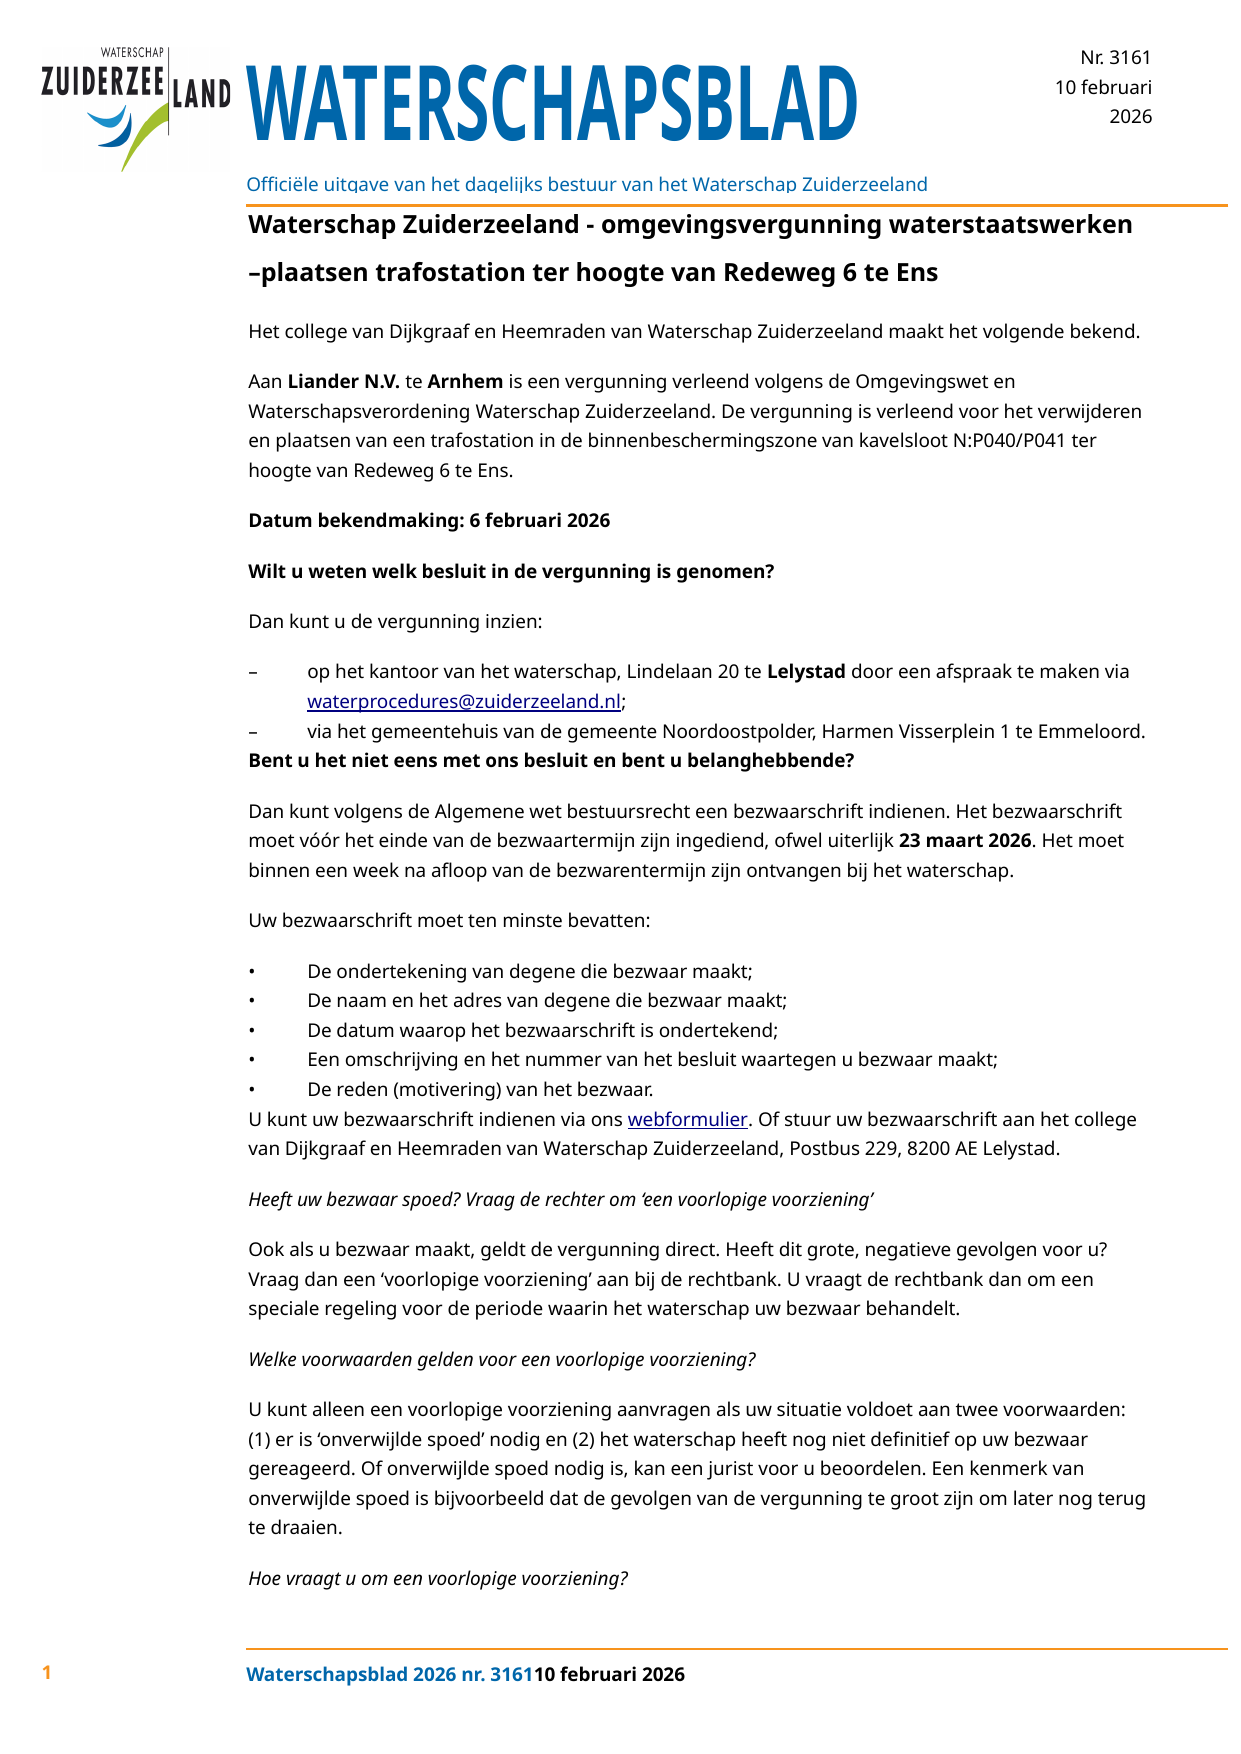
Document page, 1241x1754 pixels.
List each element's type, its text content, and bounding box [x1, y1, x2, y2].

text Bent u het niet eens met ons besluit en bent u belanghebbende? [248, 747, 1152, 773]
list De reden (motivering) van het bezwaar. [248, 1076, 1152, 1102]
text Uw bezwaarschrift moet ten minste bevatten: [248, 907, 1152, 933]
text Aan Liander N.V. te Arnhem is een vergunning verleend volgens de Omgevingswet en Waterschapsverordening Waterschap Zuiderzeeland. De vergunning is verleend voor het verwijderen en plaatsen van een trafostation in de binnenbeschermingszone van kavelsloot N:P040/P041 ter hoogte van Redeweg 6 te Ens. [248, 368, 1152, 483]
picture [41, 47, 231, 172]
text Waterschap Zuiderzeeland - omgevingsvergunning waterstaatswerken –plaatsen trafostation ter hoogte van Redeweg 6 te Ens [248, 207, 1152, 288]
text Hoe vraagt u om een voorlopige voorziening? [248, 1565, 1152, 1591]
text Dan kunt volgens de Algemene wet bestuursrecht een bezwaarschrift indienen. Het bezwaarschrift moet vóór het einde van de bezwaartermijn zijn ingediend, ofwel uiterlijk 23 maart 2026. Het moet binnen een week na afloop van de bezwarentermijn zijn ontvangen bij het waterschap. [248, 798, 1152, 883]
list via het gemeentehuis van de gemeente Noordoostpolder, Harmen Visserplein 1 te Emmeloord. [248, 718, 1152, 744]
list De naam en het adres van degene die bezwaar maakt; [248, 987, 1152, 1013]
list Een omschrijving en het nummer van het besluit waartegen u bezwaar maakt; [248, 1047, 1152, 1072]
text Wilt u weten welk besluit in de vergunning is genomen? [248, 558, 1152, 584]
text Het college van Dijkgraaf en Heemraden van Waterschap Zuiderzeeland maakt het volgende bekend. [248, 318, 1152, 344]
text Dan kunt u de vergunning inzien: [248, 608, 1152, 634]
text U kunt uw bezwaarschrift indienen via ons webformulier. Of stuur uw bezwaarschrift aan het college van Dijkgraaf en Heemraden van Waterschap Zuiderzeeland, Postbus 229, 8200 AE Lelystad. [248, 1106, 1152, 1161]
list De ondertekening van degene die bezwaar maakt; [248, 958, 1152, 984]
list De datum waarop het bezwaarschrift is ondertekend; [248, 1017, 1152, 1043]
text Heeft uw bezwaar spoed? Vraag de rechter om ‘een voorlopige voorziening’ [248, 1186, 1152, 1212]
text Datum bekendmaking: 6 februari 2026 [248, 507, 1152, 533]
text U kunt alleen een voorlopige voorziening aanvragen als uw situatie voldoet aan twee voorwaarden: (1) er is ‘onverwijlde spoed’ nodig en (2) het waterschap heeft nog niet definitief op uw bezwaar gereageerd. Of onverwijlde spoed nodig is, kan een jurist voor u beoordelen. Een kenmerk van onverwijlde spoed is bijvoorbeeld dat de gevolgen van de vergunning te groot zijn om later nog terug te draaien. [248, 1396, 1152, 1540]
text Welke voorwaarden gelden voor een voorlopige voorziening? [248, 1346, 1152, 1372]
list op het kantoor van het waterschap, Lindelaan 20 te Lelystad door een afspraak te maken via waterprocedures@zuiderzeeland.nl; [248, 659, 1152, 714]
text Ook als u bezwaar maakt, geldt de vergunning direct. Heeft dit grote, negatieve gevolgen voor u? Vraag dan een ‘voorlopige voorziening’ aan bij de rechtbank. U vraagt de rechtbank dan om een speciale regeling voor de periode waarin het waterschap uw bezwaar behandelt. [248, 1236, 1152, 1321]
